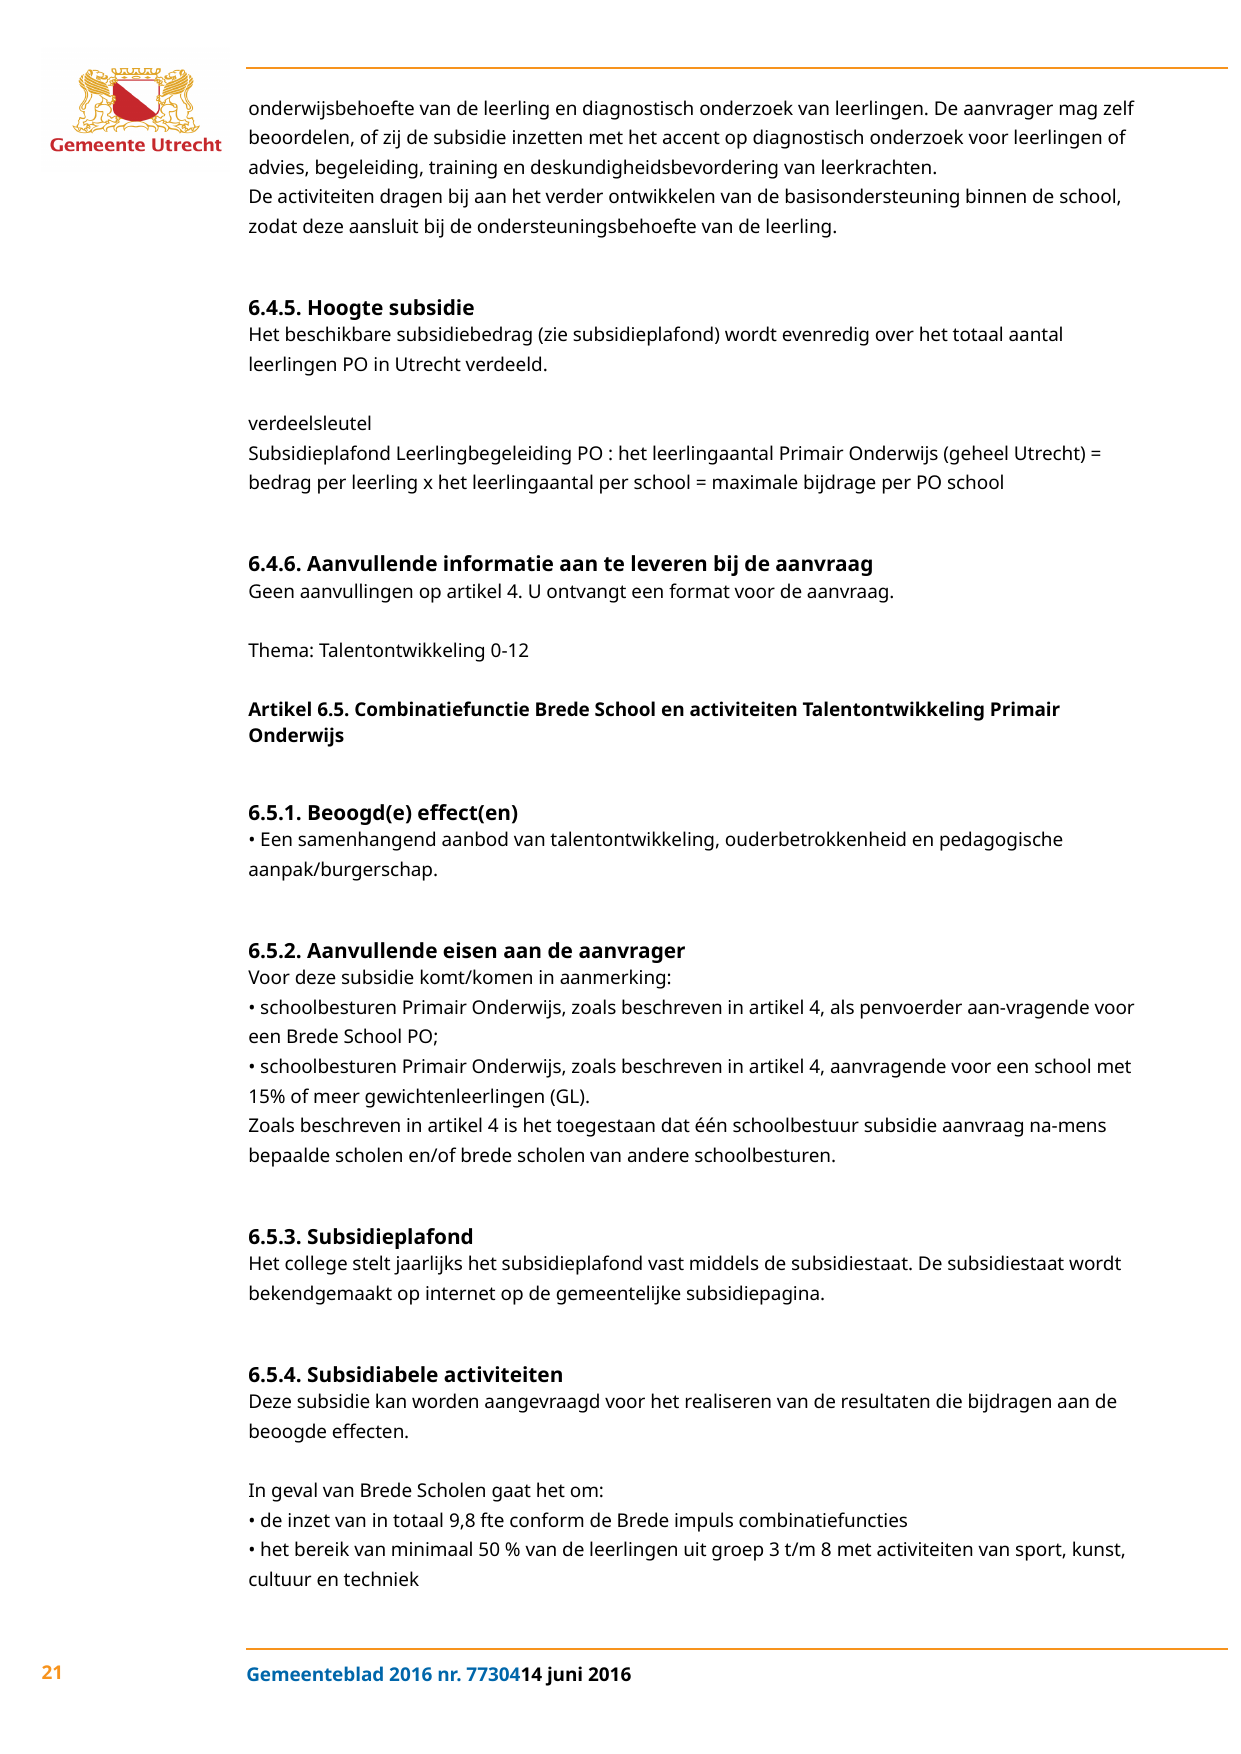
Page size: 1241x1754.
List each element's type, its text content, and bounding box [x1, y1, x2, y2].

text • het bereik van minimaal 50 % van de leerlingen uit groep 3 t/m 8 met activiteiten van sport, kunst, cultuur en techniek [248, 1536, 1152, 1592]
text In geval van Brede Scholen gaat het om: [248, 1477, 1152, 1503]
text Zoals beschreven in artikel 4 is het toegestaan dat één schoolbestuur subsidie aanvraag na-mens bepaalde scholen en/of brede scholen van andere schoolbesturen. [248, 1112, 1152, 1168]
text 6.5.4. Subsidiabele activiteiten [248, 1360, 1152, 1388]
picture [41, 47, 231, 172]
text Het college stelt jaarlijks het subsidieplafond vast middels de subsidiestaat. De subsidiestaat wordt bekendgemaakt op internet op de gemeentelijke subsidiepagina. [248, 1251, 1152, 1306]
text • de inzet van in totaal 9,8 fte conform de Brede impuls combinatiefuncties [248, 1507, 1152, 1533]
text Subsidieplafond Leerlingbegeleiding PO : het leerlingaantal Primair Onderwijs (geheel Utrecht) = bedrag per leerling x het leerlingaantal per school = maximale bijdrage per PO school [248, 440, 1152, 495]
text De activiteiten dragen bij aan het verder ontwikkelen van de basisondersteuning binnen de school, zodat deze aansluit bij de ondersteuningsbehoefte van de leerling. [248, 183, 1152, 239]
text onderwijsbehoefte van de leerling en diagnostisch onderzoek van leerlingen. De aanvrager mag zelf beoordelen, of zij de subsidie inzetten met het accent op diagnostisch onderzoek voor leerlingen of advies, begeleiding, training en deskundigheidsbevordering van leerkrachten. [248, 95, 1152, 180]
text • schoolbesturen Primair Onderwijs, zoals beschreven in artikel 4, aanvragende voor een school met 15% of meer gewichtenleerlingen (GL). [248, 1053, 1152, 1109]
text 6.5.1. Beoogd(e) effect(en) [248, 798, 1152, 827]
text Thema: Talentontwikkeling 0-12 [248, 637, 1152, 663]
text verdeelsleutel [248, 410, 1152, 436]
text • Een samenhangend aanbod van talentontwikkeling, ouderbetrokkenheid en pedagogische aanpak/burgerschap. [248, 827, 1152, 882]
text 6.4.6. Aanvullende informatie aan te leveren bij de aanvraag [248, 549, 1152, 578]
text Voor deze subsidie komt/komen in aanmerking: [248, 964, 1152, 990]
text 6.4.5. Hoogte subsidie [248, 293, 1152, 322]
text Geen aanvullingen op artikel 4. U ontvangt een format voor de aanvraag. [248, 578, 1152, 604]
text • schoolbesturen Primair Onderwijs, zoals beschreven in artikel 4, als penvoerder aan-vragende voor een Brede School PO; [248, 994, 1152, 1049]
text 6.5.2. Aanvullende eisen aan de aanvrager [248, 936, 1152, 964]
text 6.5.3. Subsidieplafond [248, 1222, 1152, 1251]
text Artikel 6.5. Combinatiefunctie Brede School en activiteiten Talentontwikkeling Primair Onderwijs [248, 696, 1152, 748]
text Het beschikbare subsidiebedrag (zie subsidieplafond) wordt evenredig over het totaal aantal leerlingen PO in Utrecht verdeeld. [248, 322, 1152, 377]
text Deze subsidie kan worden aangevraagd voor het realiseren van de resultaten die bijdragen aan de beoogde effecten. [248, 1388, 1152, 1444]
